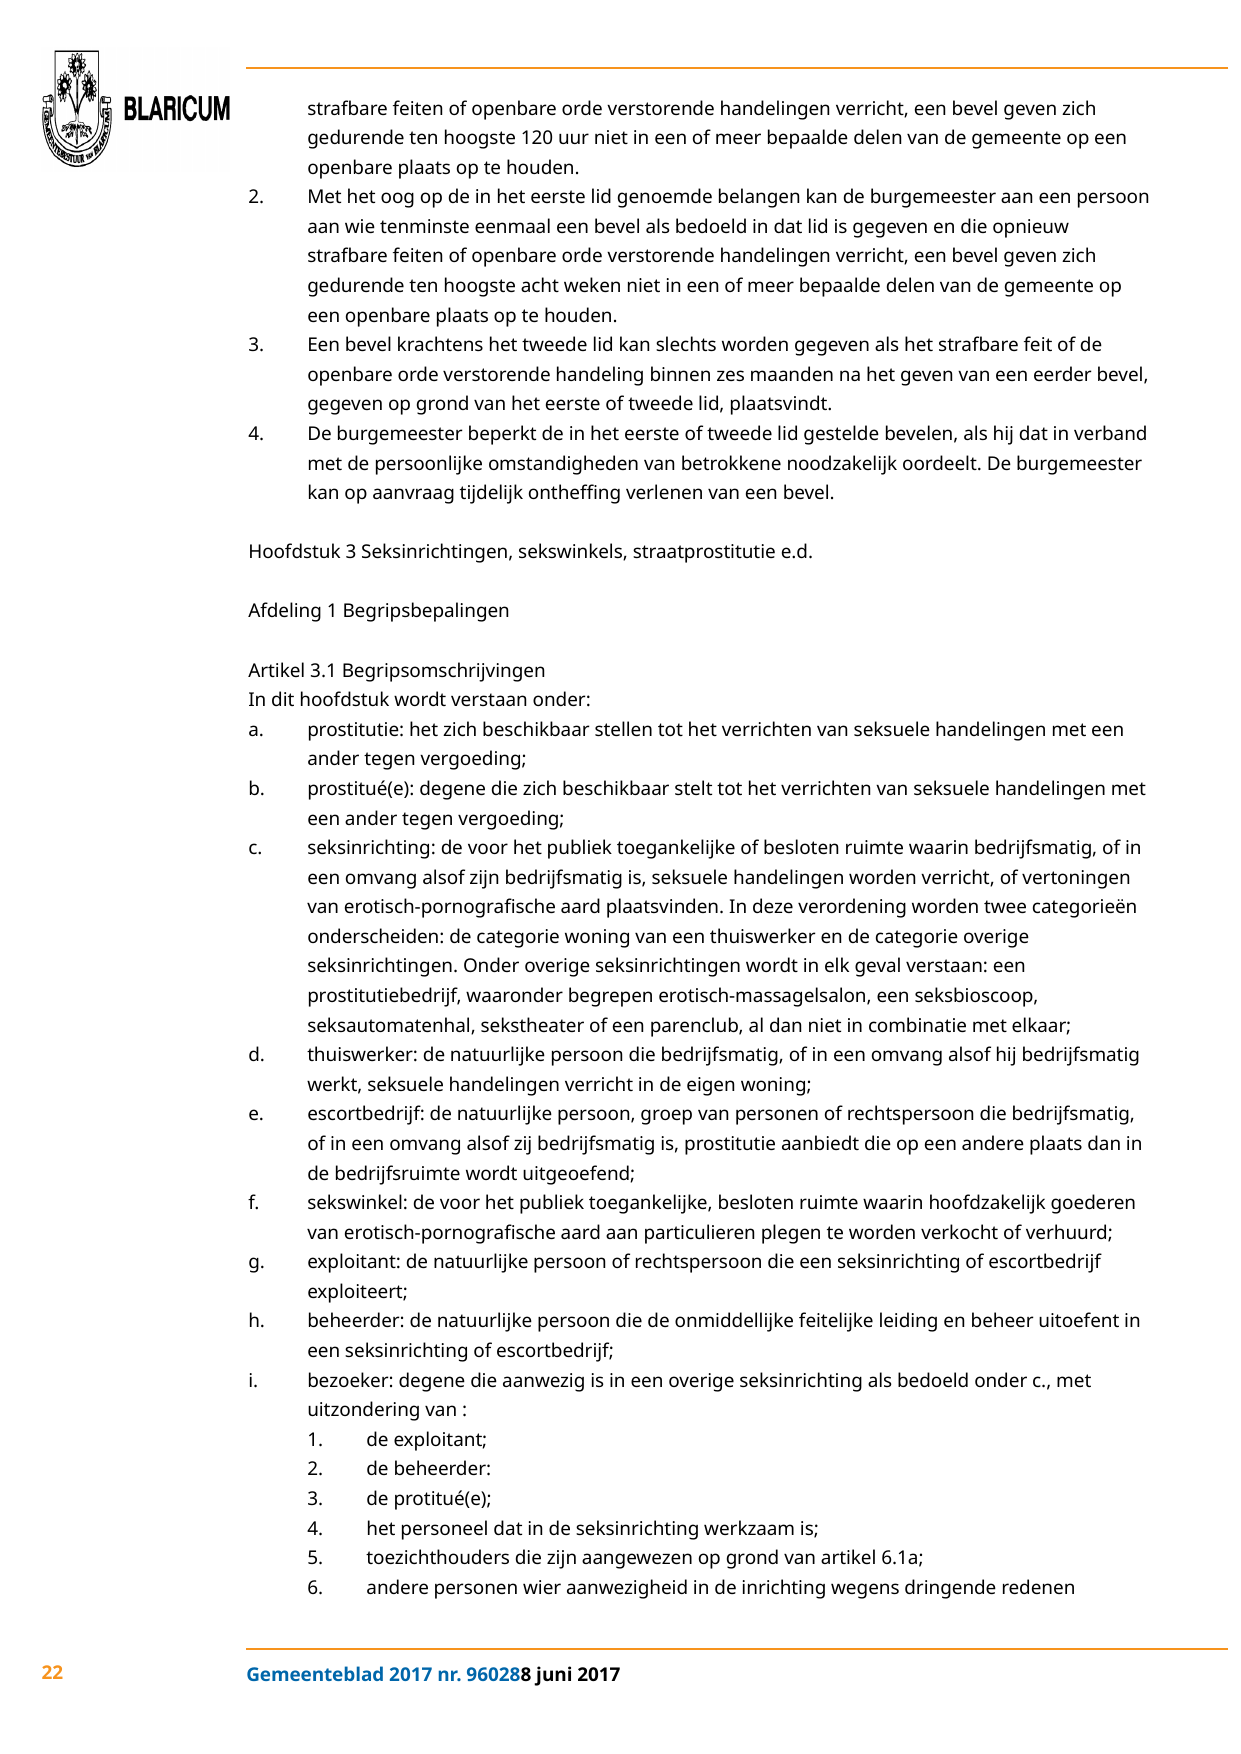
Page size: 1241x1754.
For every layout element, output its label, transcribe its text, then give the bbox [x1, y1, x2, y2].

list seksinrichting: de voor het publiek toegankelijke of besloten ruimte waarin bedrijfsmatig, of in een omvang alsof zijn bedrijfsmatig is, seksuele handelingen worden verricht, of vertoningen van erotisch-pornografische aard plaatsvinden. In deze verordening worden twee categorieën onderscheiden: de categorie woning van een thuiswerker en de categorie overige seksinrichtingen. Onder overige seksinrichtingen wordt in elk geval verstaan: een prostitutiebedrijf, waaronder begrepen erotisch-massagelsalon, een seksbioscoop, seksautomatenhal, sekstheater of een parenclub, al dan niet in combinatie met elkaar; [248, 834, 1152, 1038]
list prostitué(e): degene die zich beschikbaar stelt tot het verrichten van seksuele handelingen met een ander tegen vergoeding; [248, 775, 1152, 831]
list beheerder: de natuurlijke persoon die de onmiddellijke feitelijke leiding en beheer uitoefent in een seksinrichting of escortbedrijf; [248, 1308, 1152, 1363]
list de beheerder: [307, 1456, 1152, 1481]
list prostitutie: het zich beschikbaar stellen tot het verrichten van seksuele handelingen met een ander tegen vergoeding; [248, 716, 1152, 771]
list De burgemeester beperkt de in het eerste of tweede lid gestelde bevelen, als hij dat in verband met de persoonlijke omstandigheden van betrokkene noodzakelijk oordeelt. De burgemeester kan op aanvraag tijdelijk ontheffing verlenen van een bevel. [248, 420, 1152, 505]
text Hoofdstuk 3 Seksinrichtingen, sekswinkels, straatprostitutie e.d. [248, 538, 1152, 564]
list het personeel dat in de seksinrichting werkzaam is; [307, 1515, 1152, 1541]
text Artikel 3.1 Begripsomschrijvingen [248, 657, 1152, 683]
list de protitué(e); [307, 1485, 1152, 1511]
list de exploitant; [307, 1426, 1152, 1452]
list strafbare feiten of openbare orde verstorende handelingen verricht, een bevel geven zich gedurende ten hoogste 120 uur niet in een of meer bepaalde delen van de gemeente op een openbare plaats op te houden. [248, 95, 1152, 180]
list toezichthouders die zijn aangewezen op grond van artikel 6.1a; [307, 1544, 1152, 1570]
text In dit hoofdstuk wordt verstaan onder: [248, 686, 1152, 712]
list exploitant: de natuurlijke persoon of rechtspersoon die een seksinrichting of escortbedrijf exploiteert; [248, 1248, 1152, 1304]
list bezoeker: degene die aanwezig is in een overige seksinrichting als bedoeld onder c., met uitzondering van : [248, 1367, 1152, 1422]
list Met het oog op de in het eerste lid genoemde belangen kan de burgemeester aan een persoon aan wie tenminste eenmaal een bevel als bedoeld in dat lid is gegeven en die opnieuw strafbare feiten of openbare orde verstorende handelingen verricht, een bevel geven zich gedurende ten hoogste acht weken niet in een of meer bepaalde delen van de gemeente op een openbare plaats op te houden. [248, 183, 1152, 328]
list sekswinkel: de voor het publiek toegankelijke, besloten ruimte waarin hoofdzakelijk goederen van erotisch-pornografische aard aan particulieren plegen te worden verkocht of verhuurd; [248, 1189, 1152, 1245]
list andere personen wier aanwezigheid in de inrichting wegens dringende redenen [307, 1574, 1152, 1600]
list thuiswerker: de natuurlijke persoon die bedrijfsmatig, of in een omvang alsof hij bedrijfsmatig werkt, seksuele handelingen verricht in de eigen woning; [248, 1041, 1152, 1097]
list escortbedrijf: de natuurlijke persoon, groep van personen of rechtspersoon die bedrijfsmatig, of in een omvang alsof zij bedrijfsmatig is, prostitutie aanbiedt die op een andere plaats dan in de bedrijfsruimte wordt uitgeoefend; [248, 1101, 1152, 1186]
text Afdeling 1 Begripsbepalingen [248, 598, 1152, 623]
picture [41, 47, 231, 172]
list Een bevel krachtens het tweede lid kan slechts worden gegeven als het strafbare feit of de openbare orde verstorende handeling binnen zes maanden na het geven van een eerder bevel, gegeven op grond van het eerste of tweede lid, plaatsvindt. [248, 331, 1152, 416]
